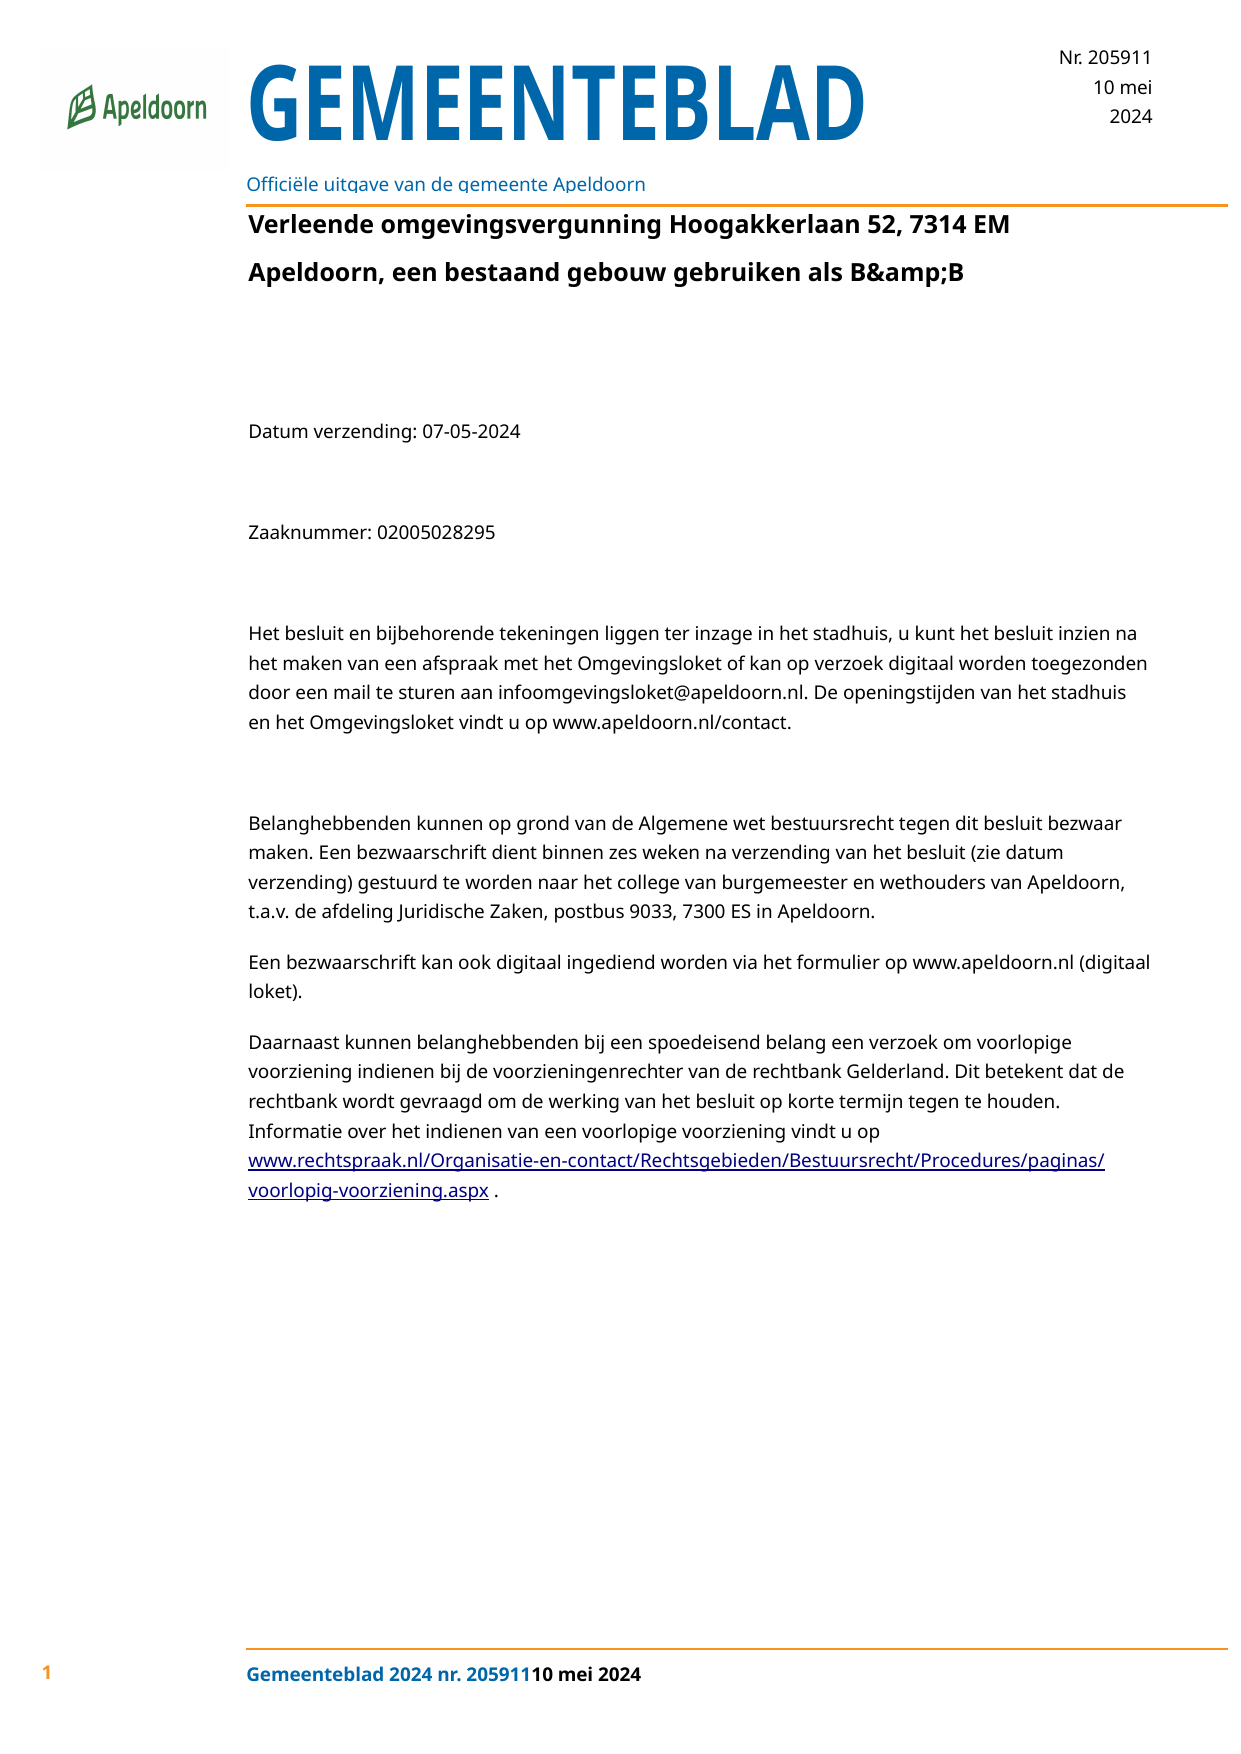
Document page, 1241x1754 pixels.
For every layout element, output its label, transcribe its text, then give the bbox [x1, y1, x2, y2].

text Datum verzending: 07-05-2024 [248, 419, 1152, 444]
text Belanghebbenden kunnen op grond van de Algemene wet bestuursrecht tegen dit besluit bezwaar maken. Een bezwaarschrift dient binnen zes weken na verzending van het besluit (zie datum verzending) gestuurd te worden naar het college van burgemeester en wethouders van Apeldoorn, t.a.v. de afdeling Juridische Zaken, postbus 9033, 7300 ES in Apeldoorn. [248, 810, 1152, 924]
text Verleende omgevingsvergunning Hoogakkerlaan 52, 7314 EM Apeldoorn, een bestaand gebouw gebruiken als B&amp;B [248, 207, 1152, 288]
picture [41, 47, 231, 172]
text Zaaknummer: 02005028295 [248, 519, 1152, 545]
text Daarnaast kunnen belanghebbenden bij een spoedeisend belang een verzoek om voorlopige voorziening indienen bij de voorzieningenrechter van de rechtbank Gelderland. Dit betekent dat de rechtbank wordt gevraagd om de werking van het besluit op korte termijn tegen te houden. Informatie over het indienen van een voorlopige voorziening vindt u op www.rechtspraak.nl/Organisatie-en-contact/Rechtsgebieden/Bestuursrecht/Procedures/paginas/voorlopig-voorziening.aspx . [248, 1029, 1152, 1203]
text Een bezwaarschrift kan ook digitaal ingediend worden via het formulier op www.apeldoorn.nl (digitaal loket). [248, 949, 1152, 1004]
text Het besluit en bijbehorende tekeningen liggen ter inzage in het stadhuis, u kunt het besluit inzien na het maken van een afspraak met het Omgevingsloket of kan op verzoek digitaal worden toegezonden door een mail te sturen aan infoomgevingsloket@apeldoorn.nl. De openingstijden van het stadhuis en het Omgevingsloket vindt u op www.apeldoorn.nl/contact. [248, 620, 1152, 735]
